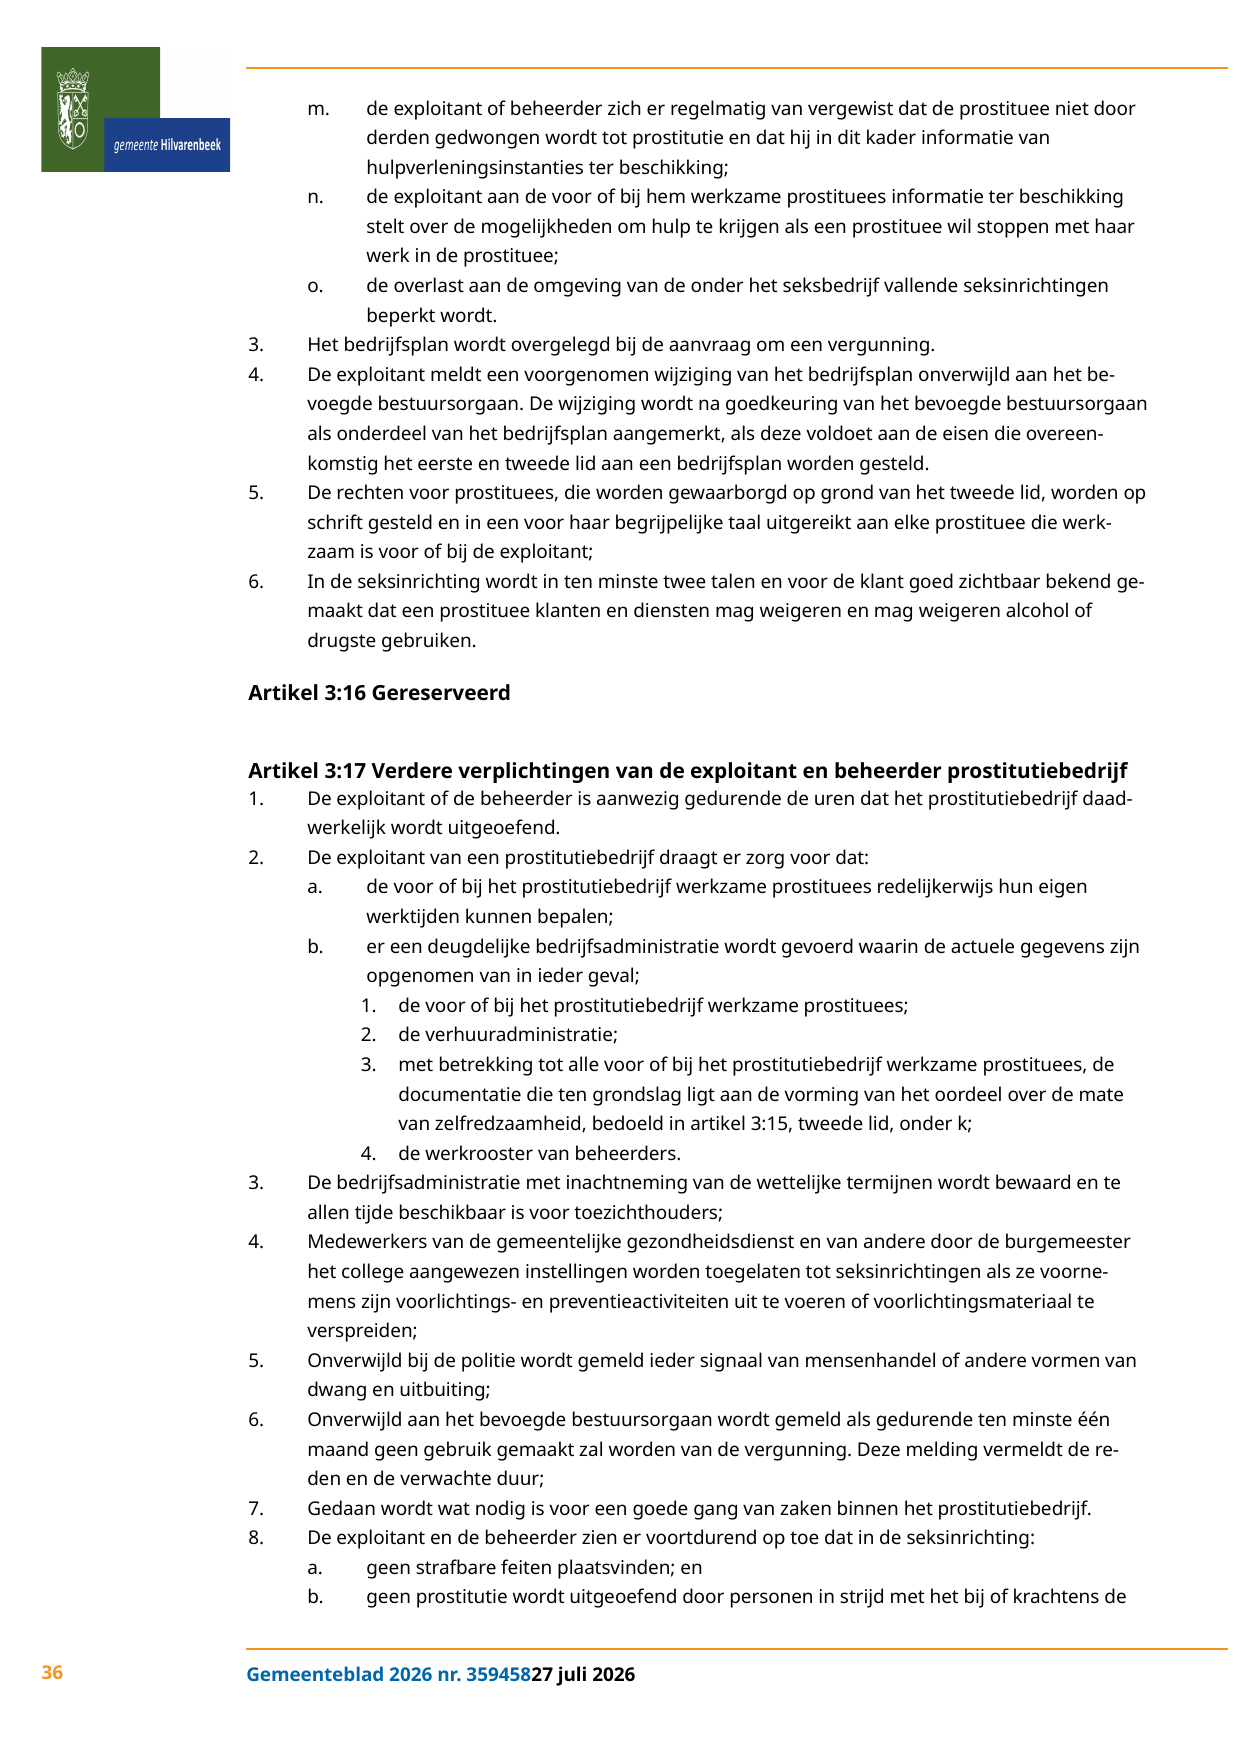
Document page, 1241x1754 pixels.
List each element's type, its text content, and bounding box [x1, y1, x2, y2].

list de werkrooster van beheerders. [361, 1140, 1152, 1166]
list met betrekking tot alle voor of bij het prostitutiebedrijf werkzame prostituees, de documentatie die ten grondslag ligt aan de vorming van het oordeel over de mate van zelfredzaamheid, bedoeld in artikel 3:15, tweede lid, onder k; [361, 1051, 1152, 1136]
list er een deugdelijke bedrijfsadministratie wordt gevoerd waarin de actuele gegevens zijn opgenomen van in ieder geval; [307, 933, 1152, 988]
list De bedrijfsadministratie met inachtneming van de wettelijke termijnen wordt bewaard en te allen tijde beschikbaar is voor toezichthouders; [248, 1169, 1152, 1225]
list De exploitant van een prostitutiebedrijf draagt er zorg voor dat: [248, 844, 1152, 870]
list geen strafbare feiten plaatsvinden; en [307, 1554, 1152, 1580]
list de exploitant of beheerder zich er regelmatig van vergewist dat de prostituee niet door derden gedwongen wordt tot prostitutie en dat hij in dit kader informatie van hulpverleningsinstanties ter beschikking; [307, 95, 1152, 180]
list Het bedrijfsplan wordt overgelegd bij de aanvraag om een vergunning. [248, 331, 1152, 357]
text Artikel 3:17 Verdere verplichtingen van de exploitant en beheerder prostitutiebedrijf [248, 757, 1152, 785]
list In de seksinrichting wordt in ten minste twee talen en voor de klant goed zichtbaar bekend ge-maakt dat een prostituee klanten en diensten mag weigeren en mag weigeren alcohol of drugste gebruiken. [248, 568, 1152, 653]
list geen prostitutie wordt uitgeoefend door personen in strijd met het bij of krachtens de [307, 1584, 1152, 1609]
list de verhuuradministratie; [361, 1022, 1152, 1047]
list De exploitant en de beheerder zien er voortdurend op toe dat in de seksinrichting: [248, 1524, 1152, 1550]
list de exploitant aan de voor of bij hem werkzame prostituees informatie ter beschikking stelt over de mogelijkheden om hulp te krijgen als een prostituee wil stoppen met haar werk in de prostituee; [307, 183, 1152, 268]
list De exploitant of de beheerder is aanwezig gedurende de uren dat het prostitutiebedrijf daad-werkelijk wordt uitgeoefend. [248, 785, 1152, 840]
list de voor of bij het prostitutiebedrijf werkzame prostituees; [361, 992, 1152, 1018]
list De rechten voor prostituees, die worden gewaarborgd op grond van het tweede lid, worden op schrift gesteld en in een voor haar begrijpelijke taal uitgereikt aan elke prostituee die werk-zaam is voor of bij de exploitant; [248, 479, 1152, 564]
list De exploitant meldt een voorgenomen wijziging van het bedrijfsplan onverwijld aan het be-voegde bestuursorgaan. De wijziging wordt na goedkeuring van het bevoegde bestuursorgaan als onderdeel van het bedrijfsplan aangemerkt, als deze voldoet aan de eisen die overeen-komstig het eerste en tweede lid aan een bedrijfsplan worden gesteld. [248, 361, 1152, 476]
list de overlast aan de omgeving van de onder het seksbedrijf vallende seksinrichtingen beperkt wordt. [307, 272, 1152, 328]
list Gedaan wordt wat nodig is voor een goede gang van zaken binnen het prostitutiebedrijf. [248, 1495, 1152, 1521]
text Artikel 3:16 Gereserveerd [248, 678, 1152, 706]
list Medewerkers van de gemeentelijke gezondheidsdienst en van andere door de burgemeester het college aangewezen instellingen worden toegelaten tot seksinrichtingen als ze voorne-mens zijn voorlichtings- en preventieactiviteiten uit te voeren of voorlichtingsmateriaal te verspreiden; [248, 1229, 1152, 1343]
list Onverwijld aan het bevoegde bestuursorgaan wordt gemeld als gedurende ten minste één maand geen gebruik gemaakt zal worden van de vergunning. Deze melding vermeldt de re- den en de verwachte duur; [248, 1406, 1152, 1491]
picture [41, 47, 231, 172]
list de voor of bij het prostitutiebedrijf werkzame prostituees redelijkerwijs hun eigen werktijden kunnen bepalen; [307, 874, 1152, 929]
list Onverwijld bij de politie wordt gemeld ieder signaal van mensenhandel of andere vormen van dwang en uitbuiting; [248, 1347, 1152, 1402]
